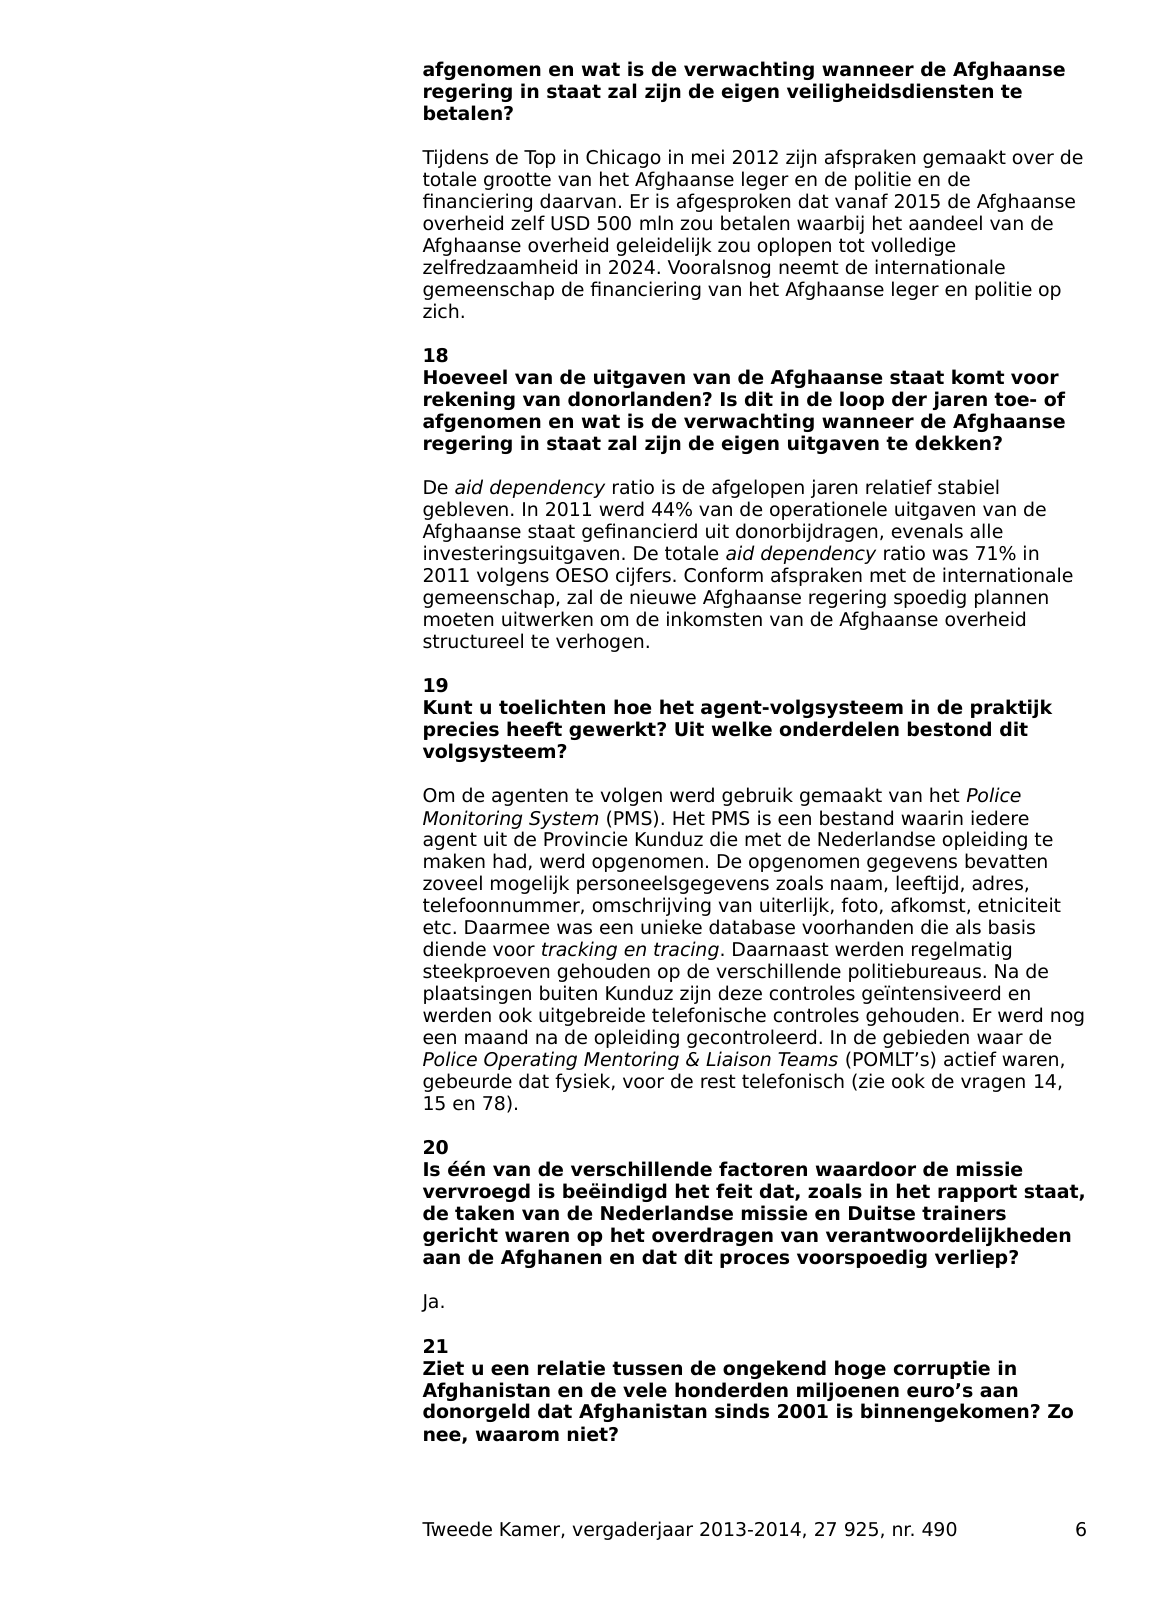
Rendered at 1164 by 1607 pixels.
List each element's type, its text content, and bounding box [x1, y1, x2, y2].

text Kunt u toelichten hoe het agent-volgsysteem in de praktijk precies heeft gewerkt? Uit welke onderdelen bestond dit volgsysteem? [422, 697, 1087, 763]
text De aid dependency ratio is de afgelopen jaren relatief stabiel gebleven. In 2011 werd 44% van de operationele uitgaven van de Afghaanse staat gefinancierd uit donorbijdragen, evenals alle investeringsuitgaven. De totale aid dependency ratio was 71% in 2011 volgens OESO cijfers. Conform afspraken met de internationale gemeenschap, zal de nieuwe Afghaanse regering spoedig plannen moeten uitwerken om de inkomsten van de Afghaanse overheid structureel te verhogen. [422, 477, 1087, 653]
text Hoeveel van de uitgaven van de Afghaanse staat komt voor rekening van donorlanden? Is dit in de loop der jaren toe- of afgenomen en wat is de verwachting wanneer de Afghaanse regering in staat zal zijn de eigen uitgaven te dekken? [422, 367, 1087, 455]
text Tijdens de Top in Chicago in mei 2012 zijn afspraken gemaakt over de totale grootte van het Afghaanse leger en de politie en de financiering daarvan. Er is afgesproken dat vanaf 2015 de Afghaanse overheid zelf USD 500 mln zou betalen waarbij het aandeel van de Afghaanse overheid geleidelijk zou oplopen tot volledige zelfredzaamheid in 2024. Vooralsnog neemt de internationale gemeenschap de financiering van het Afghaanse leger en politie op zich. [422, 147, 1087, 323]
text Ziet u een relatie tussen de ongekend hoge corruptie in Afghanistan en de vele honderden miljoenen euro’s aan donorgeld dat Afghanistan sinds 2001 is binnengekomen? Zo nee, waarom niet? [422, 1357, 1087, 1445]
text 20 [422, 1137, 1087, 1159]
text 21 [422, 1336, 1087, 1357]
text 18 [422, 345, 1087, 367]
text afgenomen en wat is de verwachting wanneer de Afghaanse regering in staat zal zijn de eigen veiligheidsdiensten te betalen? [422, 59, 1087, 125]
text Om de agenten te volgen werd gebruik gemaakt van het Police Monitoring System (PMS). Het PMS is een bestand waarin iedere agent uit de Provincie Kunduz die met de Nederlandse opleiding te maken had, werd opgenomen. De opgenomen gegevens bevatten zoveel mogelijk personeelsgegevens zoals naam, leeftijd, adres, telefoonnummer, omschrijving van uiterlijk, foto, afkomst, etniciteit etc. Daarmee was een unieke database voorhanden die als basis diende voor tracking en tracing. Daarnaast werden regelmatig steekproeven gehouden op de verschillende politiebureaus. Na de plaatsingen buiten Kunduz zijn deze controles geïntensiveerd en werden ook uitgebreide telefonische controles gehouden. Er werd nog een maand na de opleiding gecontroleerd. In de gebieden waar de Police Operating Mentoring & Liaison Teams (POMLT’s) actief waren, gebeurde dat fysiek, voor de rest telefonisch (zie ook de vragen 14, 15 en 78). [422, 785, 1087, 1115]
text Is één van de verschillende factoren waardoor de missie vervroegd is beëindigd het feit dat, zoals in het rapport staat, de taken van de Nederlandse missie en Duitse trainers gericht waren op het overdragen van verantwoordelijkheden aan de Afghanen en dat dit proces voorspoedig verliep? [422, 1159, 1087, 1269]
text Ja. [422, 1291, 1087, 1313]
text 19 [422, 675, 1087, 697]
